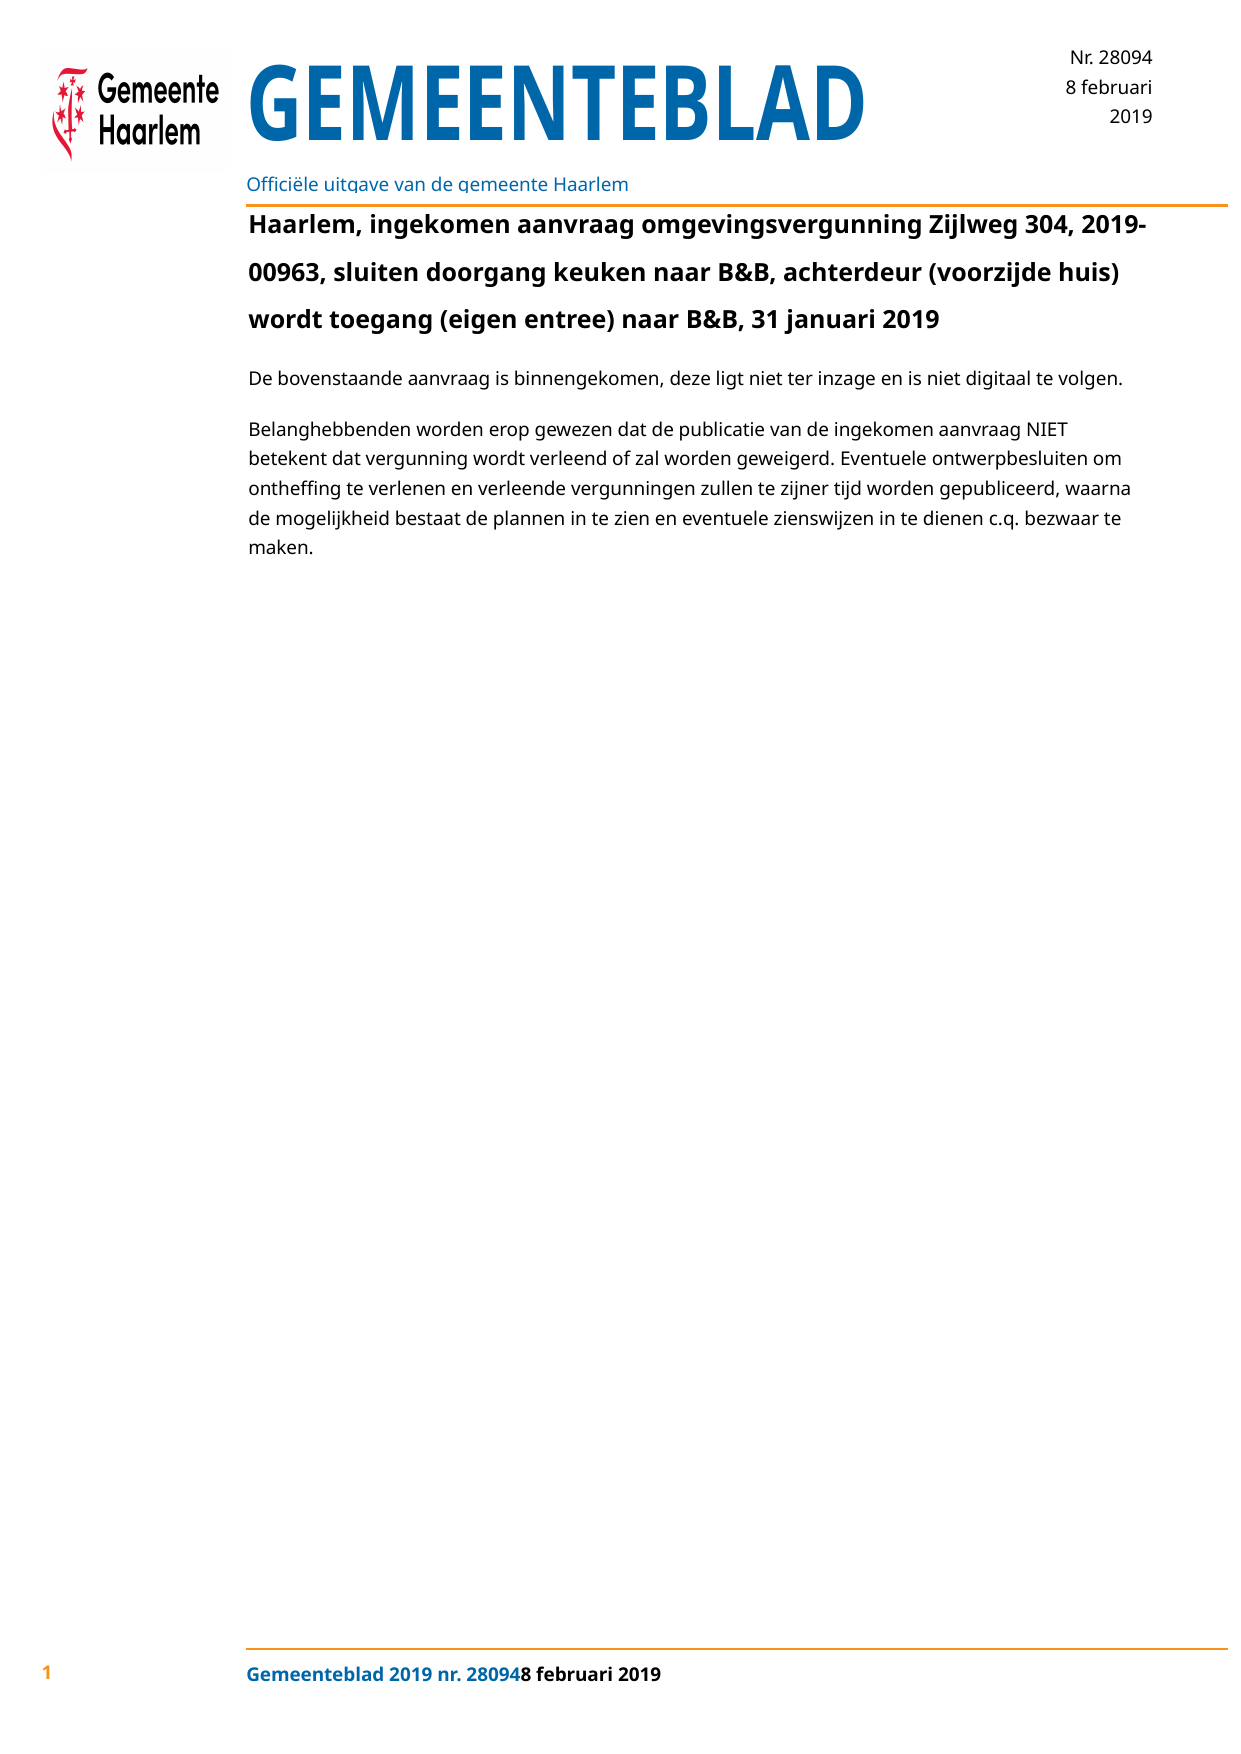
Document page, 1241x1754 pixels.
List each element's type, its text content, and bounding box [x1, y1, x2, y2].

picture [41, 47, 231, 172]
text De bovenstaande aanvraag is binnengekomen, deze ligt niet ter inzage en is niet digitaal te volgen. [248, 366, 1152, 391]
text Haarlem, ingekomen aanvraag omgevingsvergunning Zijlweg 304, 2019-00963, sluiten doorgang keuken naar B&B, achterdeur (voorzijde huis) wordt toegang (eigen entree) naar B&B, 31 januari 2019 [248, 207, 1152, 336]
text Belanghebbenden worden erop gewezen dat de publicatie van de ingekomen aanvraag NIET betekent dat vergunning wordt verleend of zal worden geweigerd. Eventuele ontwerpbesluiten om ontheffing te verlenen en verleende vergunningen zullen te zijner tijd worden gepubliceerd, waarna de mogelijkheid bestaat de plannen in te zien en eventuele zienswijzen in te dienen c.q. bezwaar te maken. [248, 416, 1152, 560]
